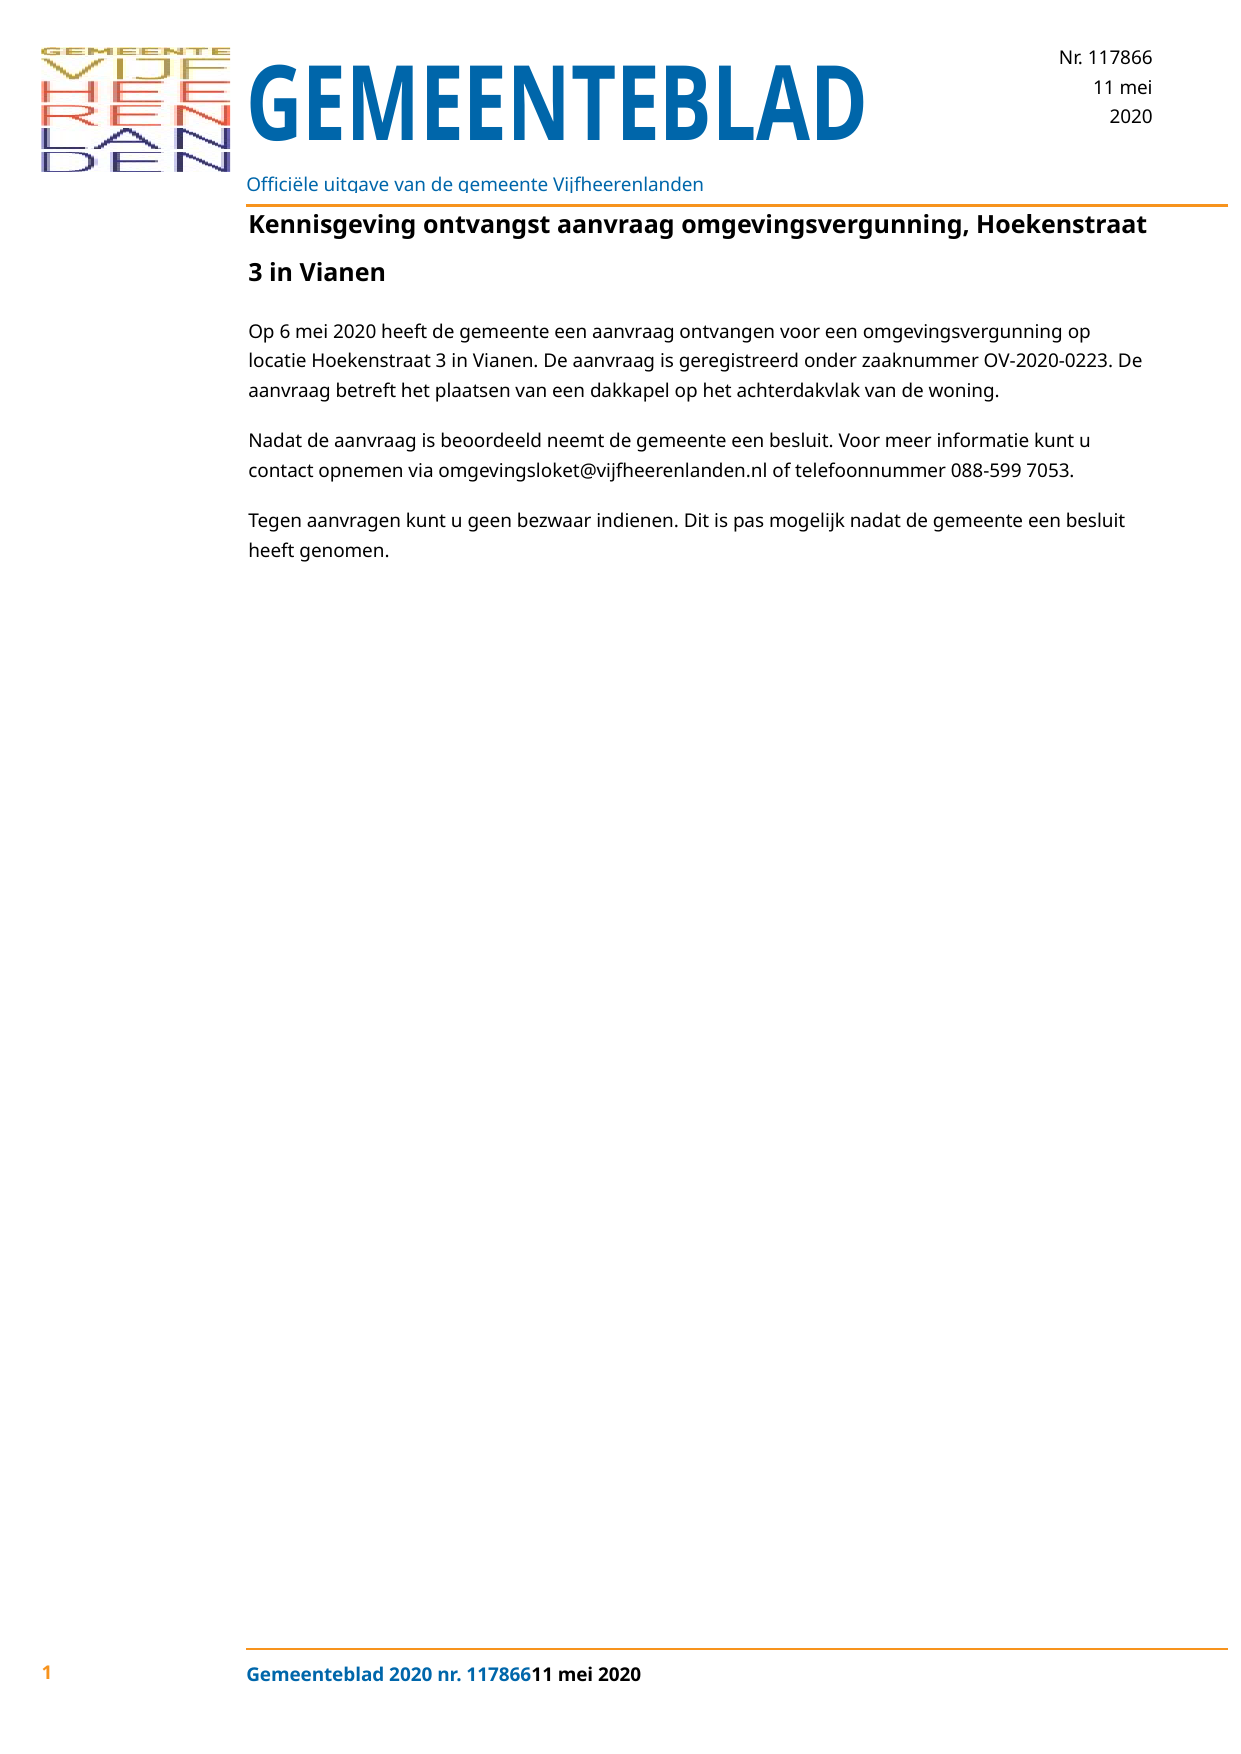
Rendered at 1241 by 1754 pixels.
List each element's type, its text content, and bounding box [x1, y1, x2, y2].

text Kennisgeving ontvangst aanvraag omgevingsvergunning, Hoekenstraat 3 in Vianen [248, 207, 1152, 288]
text Tegen aanvragen kunt u geen bezwaar indienen. Dit is pas mogelijk nadat de gemeente een besluit heeft genomen. [248, 507, 1152, 563]
picture [41, 47, 231, 172]
text Op 6 mei 2020 heeft de gemeente een aanvraag ontvangen voor een omgevingsvergunning op locatie Hoekenstraat 3 in Vianen. De aanvraag is geregistreerd onder zaaknummer OV-2020-0223. De aanvraag betreft het plaatsen van een dakkapel op het achterdakvlak van de woning. [248, 318, 1152, 403]
text Nadat de aanvraag is beoordeeld neemt de gemeente een besluit. Voor meer informatie kunt u contact opnemen via omgevingsloket@vijfheerenlanden.nl of telefoonnummer 088-599 7053. [248, 427, 1152, 483]
